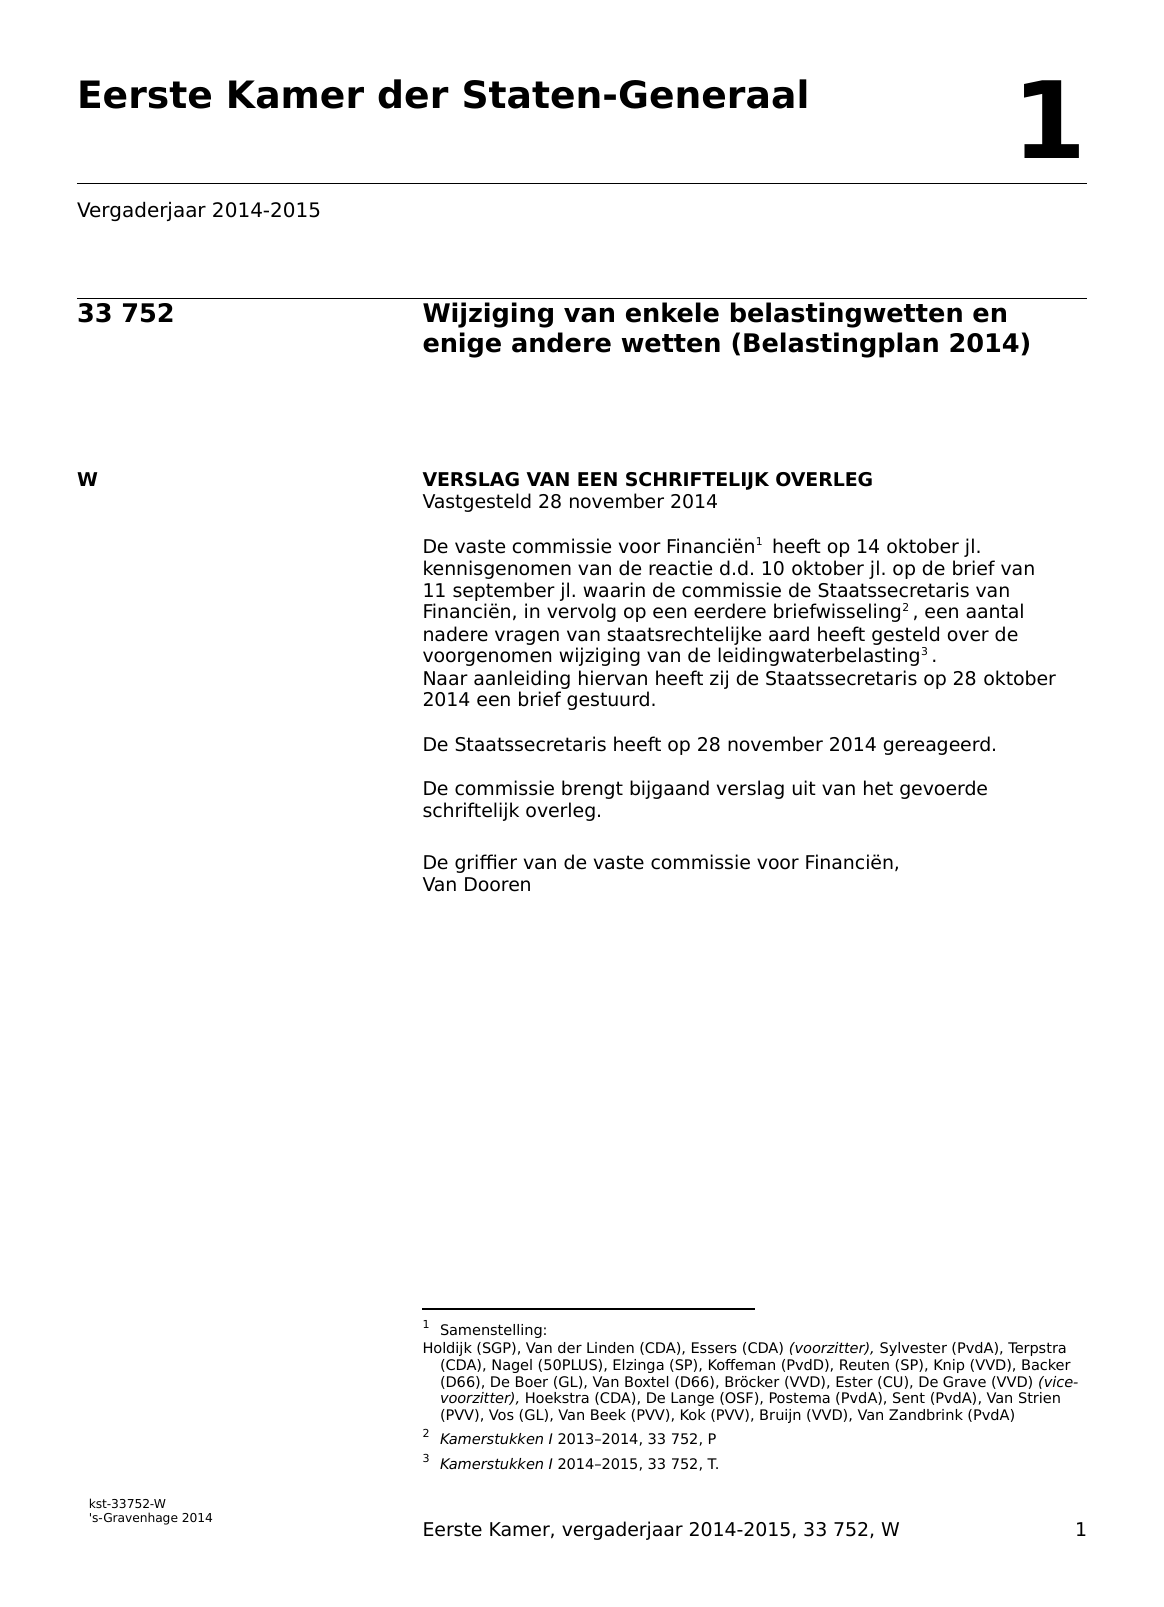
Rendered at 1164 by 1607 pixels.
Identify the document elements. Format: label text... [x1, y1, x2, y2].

text 's-Gravenhage 2014 [88, 1511, 323, 1525]
text Naar aanleiding hiervan heeft zij de Staatssecretaris op 28 oktober 2014 een brief gestuurd. [422, 667, 1087, 711]
text De Staatssecretaris heeft op 28 november 2014 gereageerd. [422, 733, 1087, 756]
table_cell Vergaderjaar 2014-2015 [77, 184, 1087, 298]
text De vaste commissie voor Financiën heeft op 14 oktober jl. kennisgenomen van de reactie d.d. 10 oktober jl. op de brief van 11 september jl. waarin de commissie de Staatssecretaris van Financiën, in vervolg op een eerdere briefwisseling, een aantal nadere vragen van staatsrechtelijke aard heeft gesteld over de voorgenomen wijziging van de leidingwaterbelasting. [422, 536, 1087, 667]
subtitle W VERSLAG VAN EEN SCHRIFTELIJK OVERLEG [77, 469, 1087, 491]
text Kamerstukken I 2013–2014, 33 752, P [422, 1427, 1087, 1449]
text Vastgesteld 28 november 2014 [422, 491, 1087, 513]
text De commissie brengt bijgaand verslag uit van het gevoerde schriftelijk overleg. [422, 778, 1087, 822]
text De griffier van de vaste commissie voor Financiën, Van Dooren [422, 852, 1087, 896]
text Samenstelling: [422, 1318, 1087, 1340]
text Kamerstukken I 2014–2015, 33 752, T. [422, 1452, 1087, 1474]
text kst-33752-W [88, 1497, 323, 1511]
table_header Eerste Kamer der Staten-Generaal [77, 59, 886, 183]
table_header 1 [886, 59, 1087, 183]
subtitle 33 752 Wijziging van enkele belastingwetten en enige andere wetten (Belastingplan 2014) [77, 299, 1087, 358]
text Holdijk (SGP), Van der Linden (CDA), Essers (CDA) (voorzitter), Sylvester (PvdA), Terpstra (CDA), Nagel (50PLUS), Elzinga (SP), Koffeman (PvdD), Reuten (SP), Knip (VVD), Backer (D66), De Boer (GL), Van Boxtel (D66), Bröcker (VVD), Ester (CU), De Grave (VVD) (vice-voorzitter), Hoekstra (CDA), De Lange (OSF), Postema (PvdA), Sent (PvdA), Van Strien (PVV), Vos (GL), Van Beek (PVV), Kok (PVV), Bruijn (VVD), Van Zandbrink (PvdA) [422, 1340, 1087, 1424]
